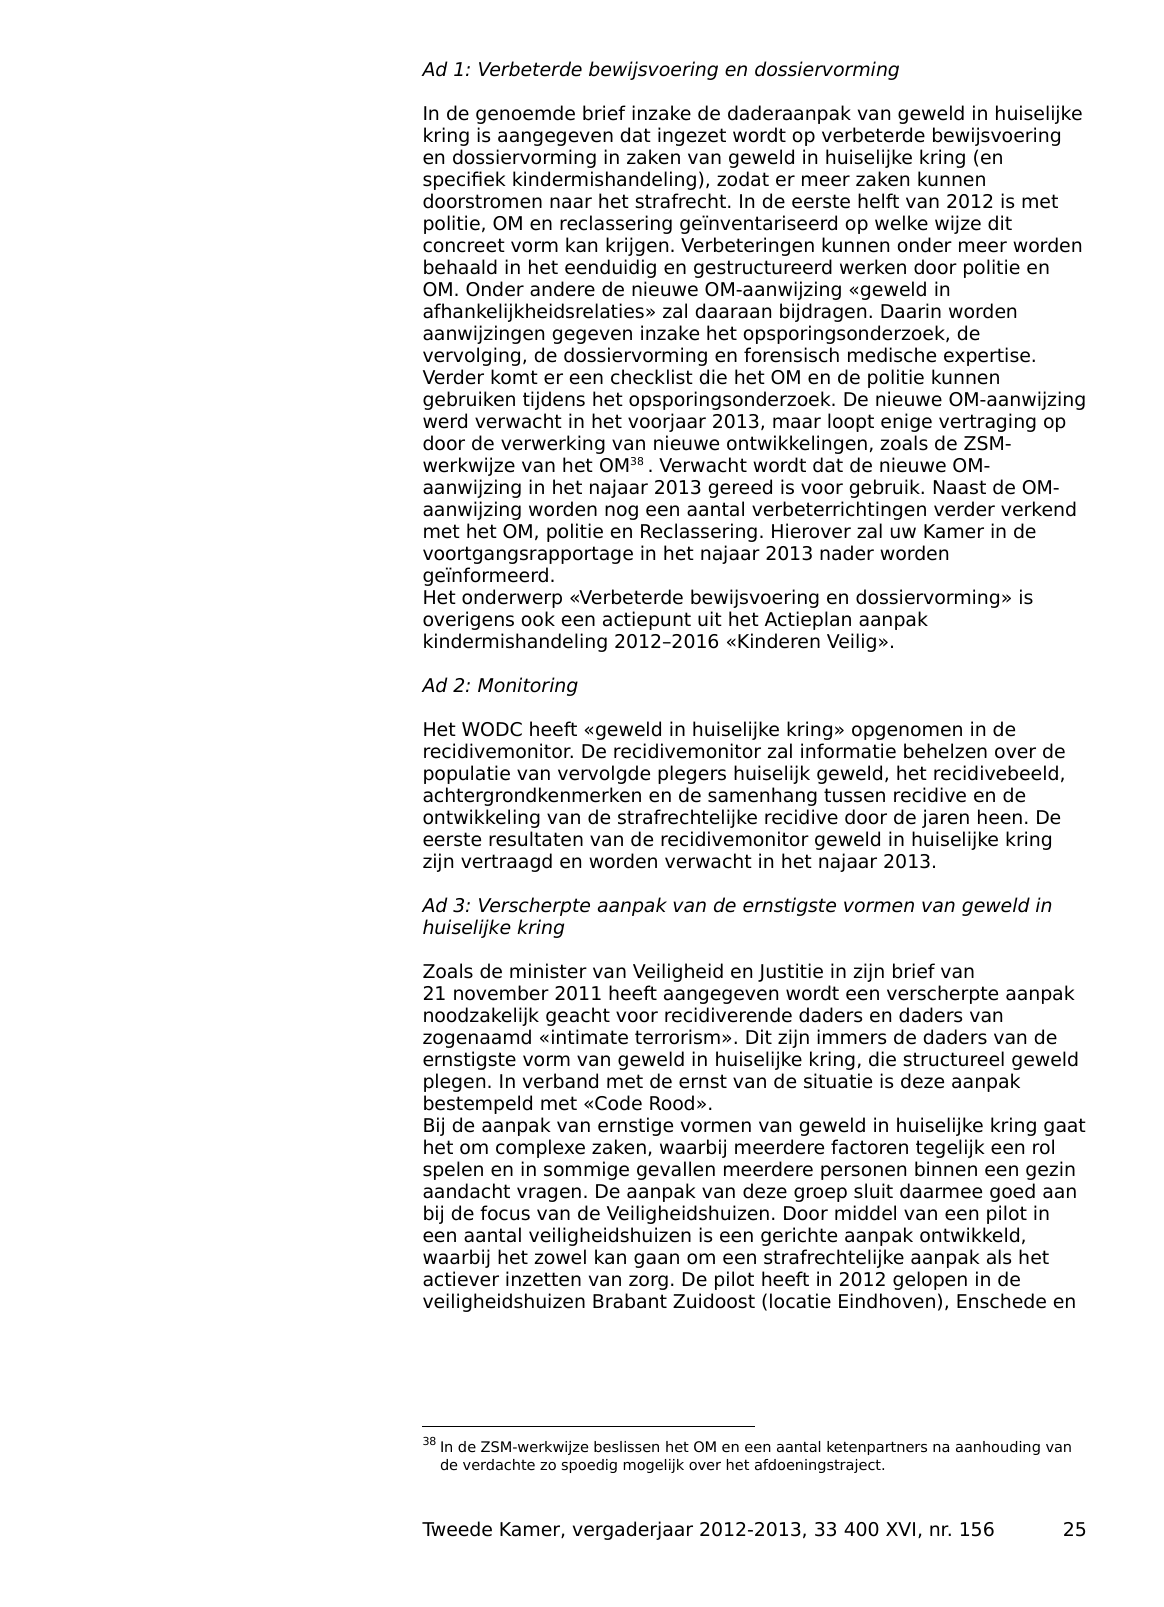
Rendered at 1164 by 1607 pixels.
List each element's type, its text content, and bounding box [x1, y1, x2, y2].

text In de ZSM-werkwijze beslissen het OM en een aantal ketenpartners na aanhouding van de verdachte zo spoedig mogelijk over het afdoeningstraject. [422, 1435, 1087, 1474]
subtitle Ad 3: Verscherpte aanpak van de ernstigste vormen van geweld in huiselijke kring [422, 895, 1087, 939]
text Het onderwerp «Verbeterde bewijsvoering en dossiervorming» is overigens ook een actiepunt uit het Actieplan aanpak kindermishandeling 2012–2016 «Kinderen Veilig». [422, 587, 1087, 653]
text In de genoemde brief inzake de daderaanpak van geweld in huiselijke kring is aangegeven dat ingezet wordt op verbeterde bewijsvoering en dossiervorming in zaken van geweld in huiselijke kring (en specifiek kindermishandeling), zodat er meer zaken kunnen doorstromen naar het strafrecht. In de eerste helft van 2012 is met politie, OM en reclassering geïnventariseerd op welke wijze dit concreet vorm kan krijgen. Verbeteringen kunnen onder meer worden behaald in het eenduidig en gestructureerd werken door politie en OM. Onder andere de nieuwe OM-aanwijzing «geweld in afhankelijkheidsrelaties» zal daaraan bijdragen. Daarin worden aanwijzingen gegeven inzake het opsporingsonderzoek, de vervolging, de dossiervorming en forensisch medische expertise. Verder komt er een checklist die het OM en de politie kunnen gebruiken tijdens het opsporingsonderzoek. De nieuwe OM-aanwijzing werd verwacht in het voorjaar 2013, maar loopt enige vertraging op door de verwerking van nieuwe ontwikkelingen, zoals de ZSM-werkwijze van het OM. Verwacht wordt dat de nieuwe OM-aanwijzing in het najaar 2013 gereed is voor gebruik. Naast de OM-aanwijzing worden nog een aantal verbeterrichtingen verder verkend met het OM, politie en Reclassering. Hierover zal uw Kamer in de voortgangsrapportage in het najaar 2013 nader worden geïnformeerd. [422, 103, 1087, 587]
text Bij de aanpak van ernstige vormen van geweld in huiselijke kring gaat het om complexe zaken, waarbij meerdere factoren tegelijk een rol spelen en in sommige gevallen meerdere personen binnen een gezin aandacht vragen. De aanpak van deze groep sluit daarmee goed aan bij de focus van de Veiligheidshuizen. Door middel van een pilot in een aantal veiligheidshuizen is een gerichte aanpak ontwikkeld, waarbij het zowel kan gaan om een strafrechtelijke aanpak als het actiever inzetten van zorg. De pilot heeft in 2012 gelopen in de veiligheidshuizen Brabant Zuidoost (locatie Eindhoven), Enschede en [422, 1115, 1087, 1313]
text Het WODC heeft «geweld in huiselijke kring» opgenomen in de recidivemonitor. De recidivemonitor zal informatie behelzen over de populatie van vervolgde plegers huiselijk geweld, het recidivebeeld, achtergrondkenmerken en de samenhang tussen recidive en de ontwikkeling van de strafrechtelijke recidive door de jaren heen. De eerste resultaten van de recidivemonitor geweld in huiselijke kring zijn vertraagd en worden verwacht in het najaar 2013. [422, 719, 1087, 873]
subtitle Ad 2: Monitoring [422, 675, 1087, 697]
text Zoals de minister van Veiligheid en Justitie in zijn brief van 21 november 2011 heeft aangegeven wordt een verscherpte aanpak noodzakelijk geacht voor recidiverende daders en daders van zogenaamd «intimate terrorism». Dit zijn immers de daders van de ernstigste vorm van geweld in huiselijke kring, die structureel geweld plegen. In verband met de ernst van de situatie is deze aanpak bestempeld met «Code Rood». [422, 961, 1087, 1115]
subtitle Ad 1: Verbeterde bewijsvoering en dossiervorming [422, 59, 1087, 81]
